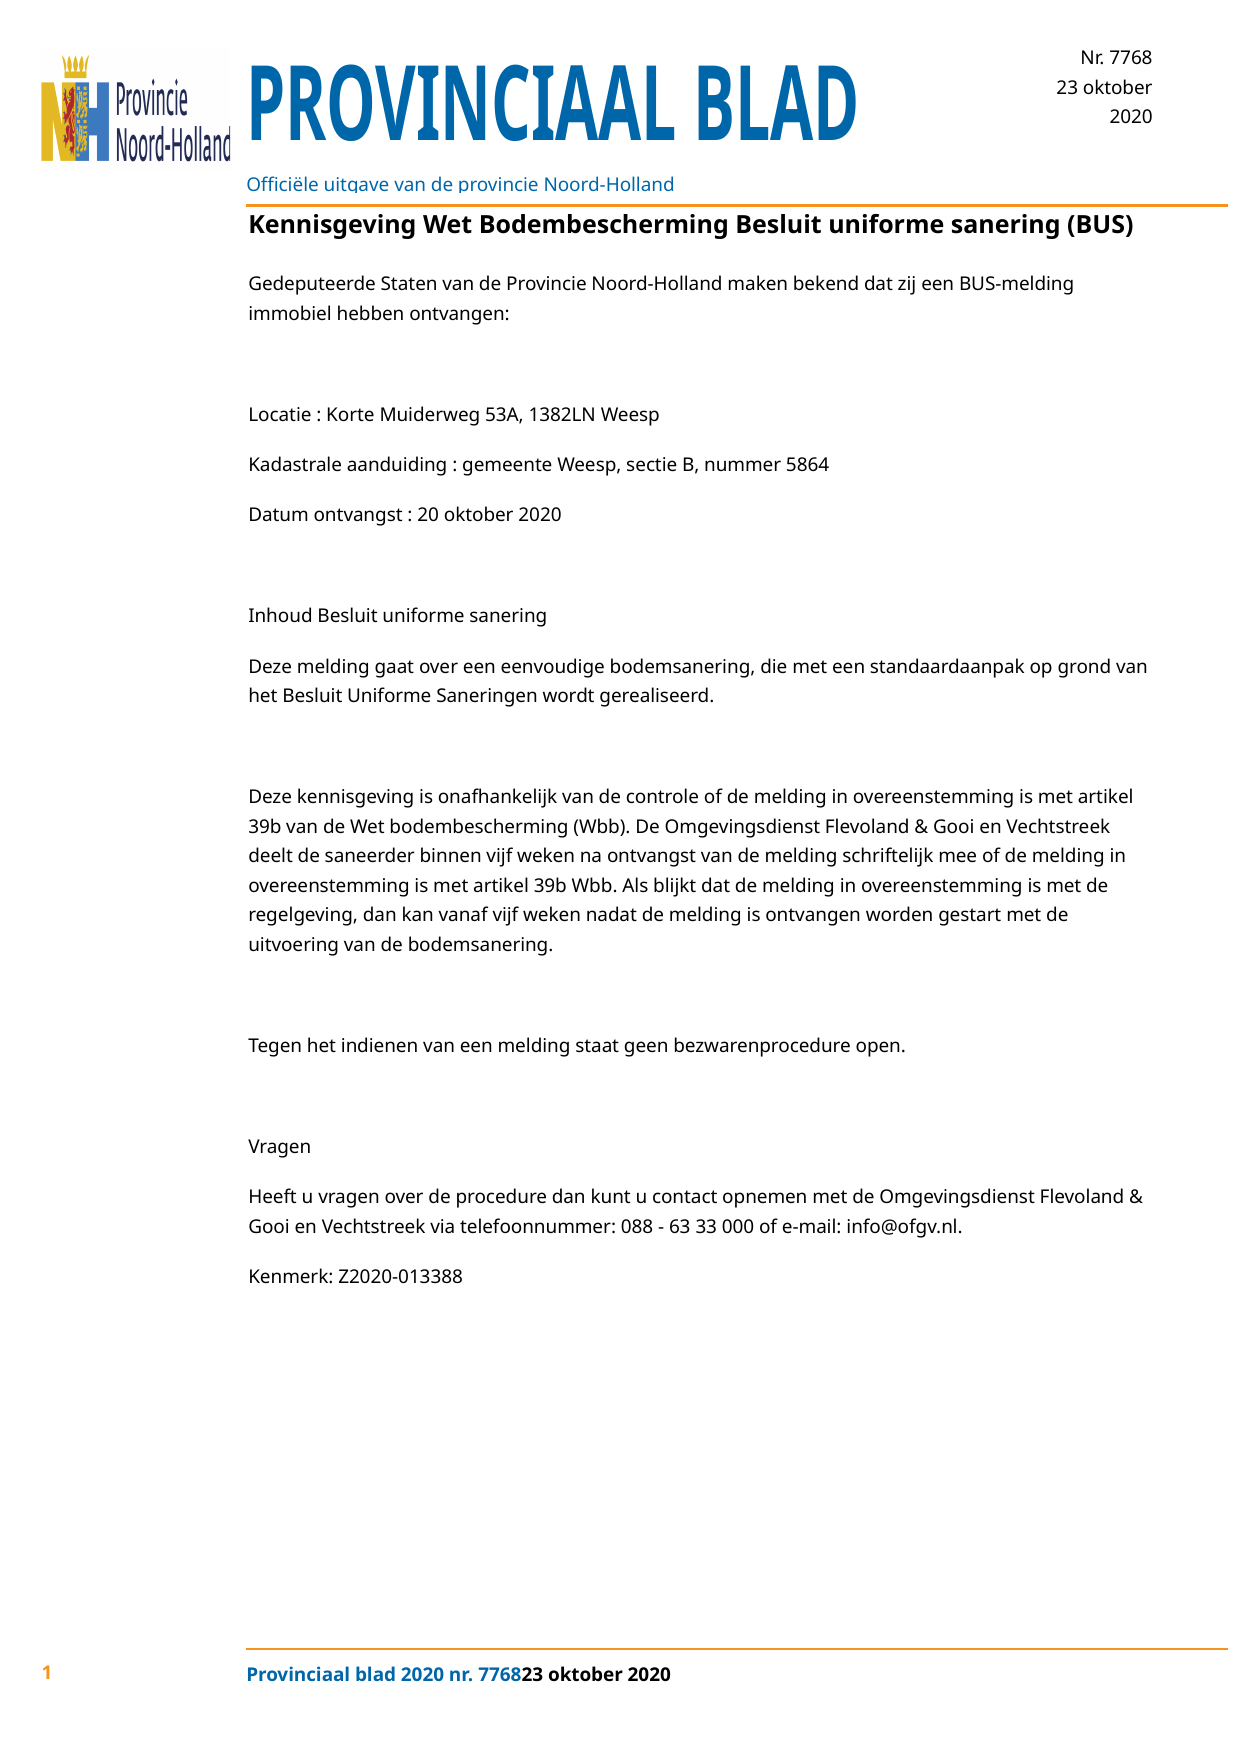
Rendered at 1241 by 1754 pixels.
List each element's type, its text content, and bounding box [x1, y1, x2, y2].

text Tegen het indienen van een melding staat geen bezwarenprocedure open. [248, 1032, 1152, 1058]
picture [41, 47, 231, 172]
text Locatie : Korte Muiderweg 53A, 1382LN Weesp [248, 401, 1152, 426]
text Datum ontvangst : 20 oktober 2020 [248, 502, 1152, 527]
text Deze melding gaat over een eenvoudige bodemsanering, die met een standaardaanpak op grond van het Besluit Uniforme Saneringen wordt gerealiseerd. [248, 653, 1152, 708]
text Deze kennisgeving is onafhankelijk van de controle of de melding in overeenstemming is met artikel 39b van de Wet bodembescherming (Wbb). De Omgevingsdienst Flevoland & Gooi en Vechtstreek deelt de saneerder binnen vijf weken na ontvangst van de melding schriftelijk mee of de melding in overeenstemming is met artikel 39b Wbb. Als blijkt dat de melding in overeenstemming is met de regelgeving, dan kan vanaf vijf weken nadat de melding is ontvangen worden gestart met de uitvoering van de bodemsanering. [248, 783, 1152, 957]
text Heeft u vragen over de procedure dan kunt u contact opnemen met de Omgevingsdienst Flevoland & Gooi en Vechtstreek via telefoonnummer: 088 - 63 33 000 of e-mail: info@ofgv.nl. [248, 1183, 1152, 1238]
text Kennisgeving Wet Bodembescherming Besluit uniforme sanering (BUS) [248, 207, 1152, 241]
text Kenmerk: Z2020-013388 [248, 1263, 1152, 1289]
text Vragen [248, 1133, 1152, 1158]
text Gedeputeerde Staten van de Provincie Noord-Holland maken bekend dat zij een BUS-melding immobiel hebben ontvangen: [248, 270, 1152, 326]
text Kadastrale aanduiding : gemeente Weesp, sectie B, nummer 5864 [248, 451, 1152, 477]
text Inhoud Besluit uniforme sanering [248, 602, 1152, 628]
